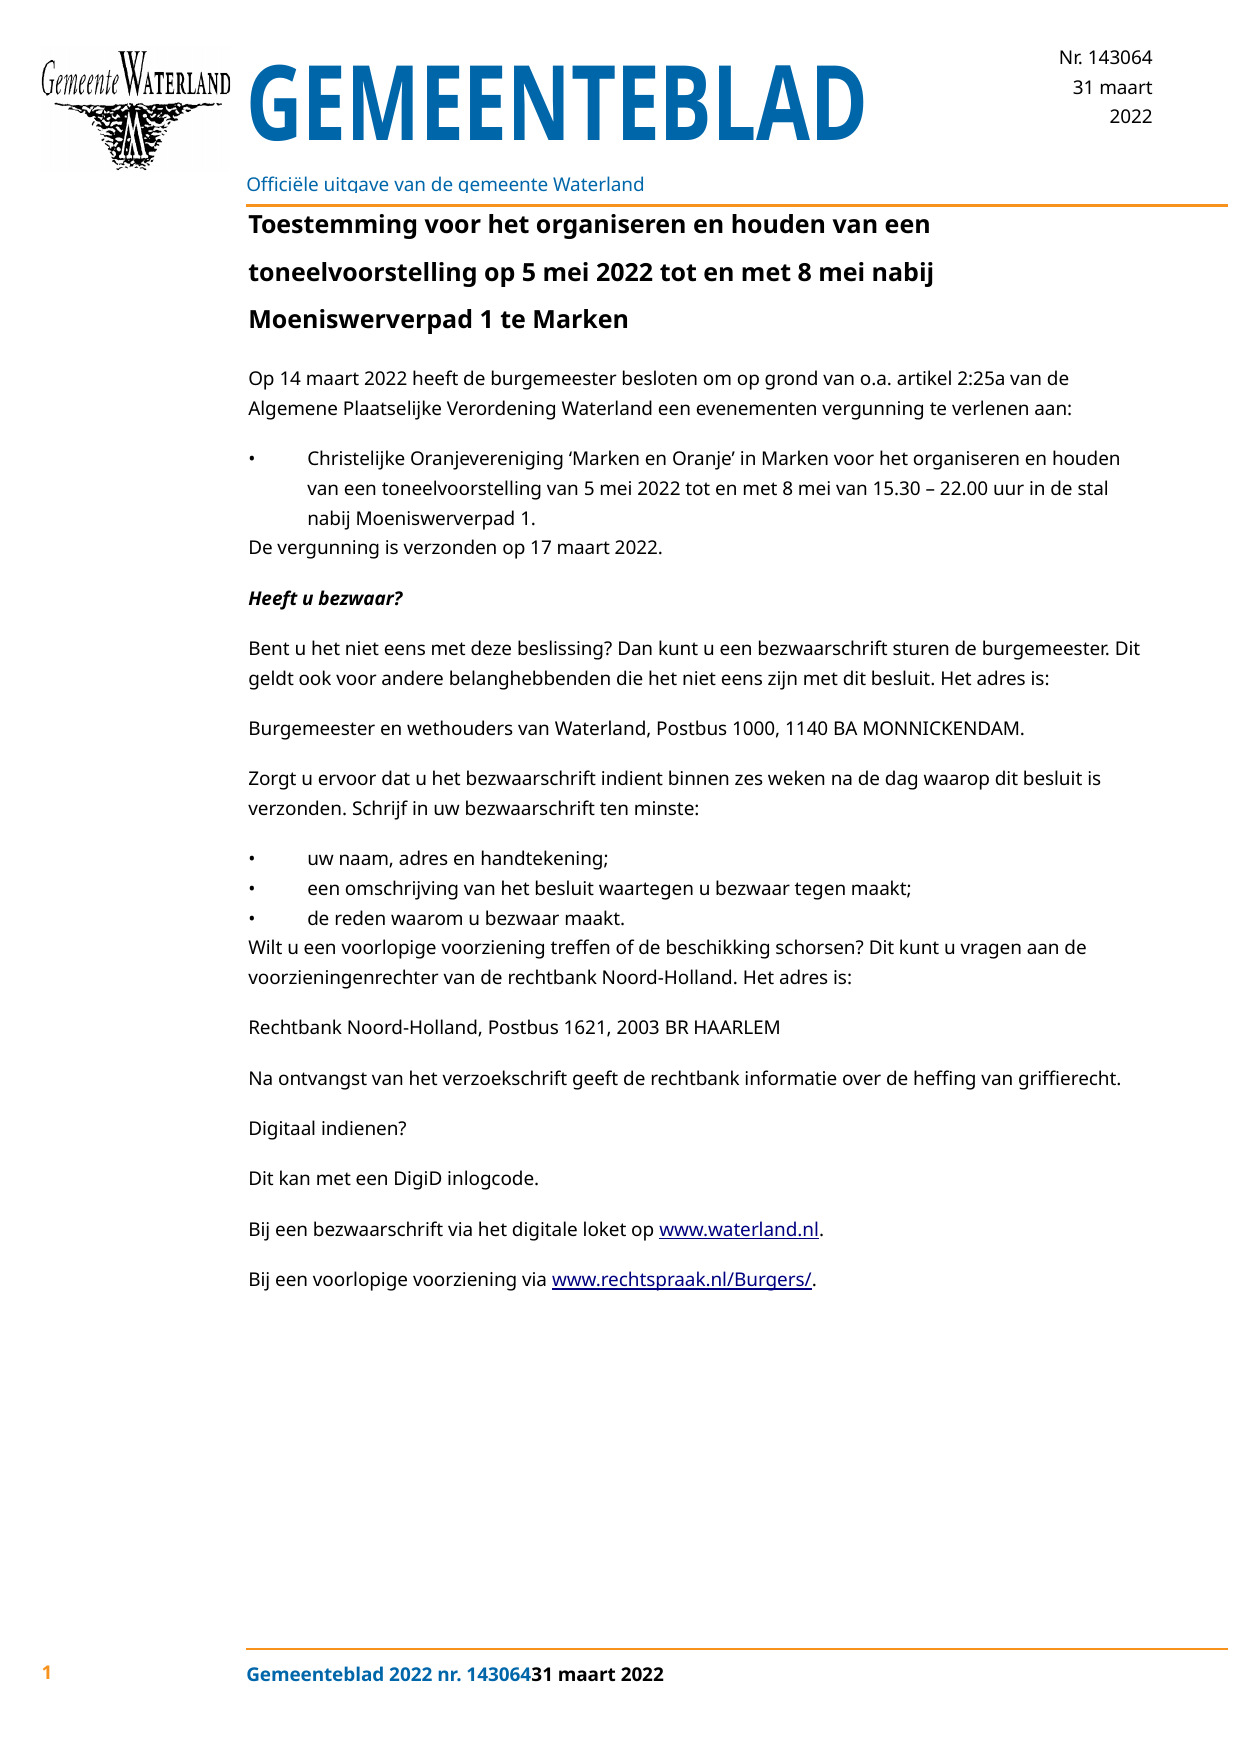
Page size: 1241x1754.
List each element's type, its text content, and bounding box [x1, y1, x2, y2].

text Zorgt u ervoor dat u het bezwaarschrift indient binnen zes weken na de dag waarop dit besluit is verzonden. Schrijf in uw bezwaarschrift ten minste: [248, 766, 1152, 821]
text Toestemming voor het organiseren en houden van een toneelvoorstelling op 5 mei 2022 tot en met 8 mei nabij Moeniswerverpad 1 te Marken [248, 207, 1152, 336]
list een omschrijving van het besluit waartegen u bezwaar tegen maakt; [248, 875, 1152, 901]
text De vergunning is verzonden op 17 maart 2022. [248, 534, 1152, 560]
text Bij een bezwaarschrift via het digitale loket op www.waterland.nl. [248, 1216, 1152, 1242]
text Wilt u een voorlopige voorziening treffen of de beschikking schorsen? Dit kunt u vragen aan de voorzieningenrechter van de rechtbank Noord-Holland. Het adres is: [248, 934, 1152, 989]
text Burgemeester en wethouders van Waterland, Postbus 1000, 1140 BA MONNICKENDAM. [248, 715, 1152, 741]
text Op 14 maart 2022 heeft de burgemeester besloten om op grond van o.a. artikel 2:25a van de Algemene Plaatselijke Verordening Waterland een evenementen vergunning te verlenen aan: [248, 366, 1152, 421]
list uw naam, adres en handtekening; [248, 846, 1152, 871]
text Na ontvangst van het verzoekschrift geeft de rechtbank informatie over de heffing van griffierecht. [248, 1065, 1152, 1090]
text Heeft u bezwaar? [248, 585, 1152, 610]
text Digitaal indienen? [248, 1115, 1152, 1141]
list de reden waarom u bezwaar maakt. [248, 905, 1152, 930]
text Dit kan met een DigiD inlogcode. [248, 1166, 1152, 1191]
list Christelijke Oranjevereniging ‘Marken en Oranje’ in Marken voor het organiseren en houden van een toneelvoorstelling van 5 mei 2022 tot en met 8 mei van 15.30 – 22.00 uur in de stal nabij Moeniswerverpad 1. [248, 446, 1152, 530]
text Bij een voorlopige voorziening via www.rechtspraak.nl/Burgers/. [248, 1266, 1152, 1292]
picture [41, 47, 231, 172]
text Bent u het niet eens met deze beslissing? Dan kunt u een bezwaarschrift sturen de burgemeester. Dit geldt ook voor andere belanghebbenden die het niet eens zijn met dit besluit. Het adres is: [248, 635, 1152, 690]
text Rechtbank Noord-Holland, Postbus 1621, 2003 BR HAARLEM [248, 1014, 1152, 1040]
